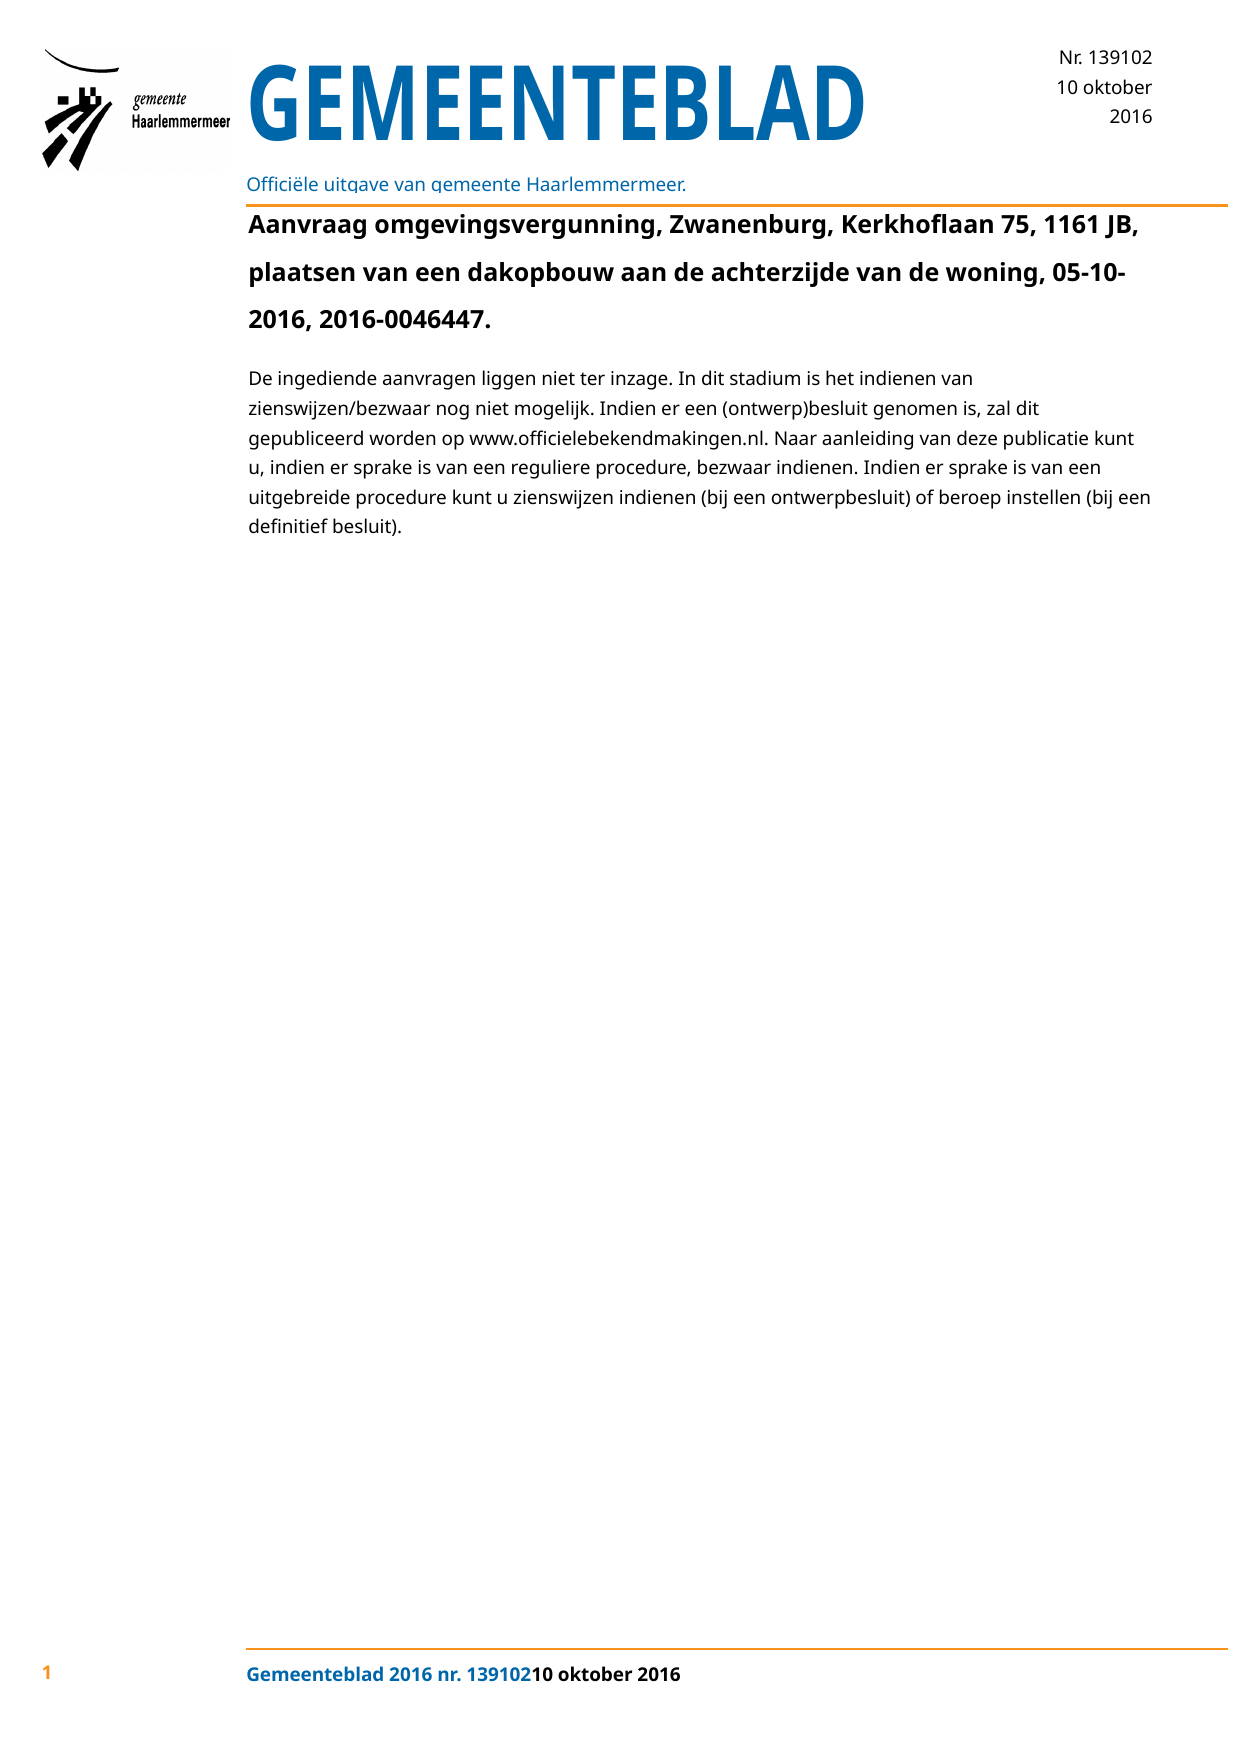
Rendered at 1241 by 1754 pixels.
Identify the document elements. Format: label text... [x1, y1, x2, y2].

text Aanvraag omgevingsvergunning, Zwanenburg, Kerkhoflaan 75, 1161 JB, plaatsen van een dakopbouw aan de achterzijde van de woning, 05-10-2016, 2016-0046447. [248, 207, 1152, 336]
picture [41, 47, 231, 172]
text De ingediende aanvragen liggen niet ter inzage. In dit stadium is het indienen van zienswijzen/bezwaar nog niet mogelijk. Indien er een (ontwerp)besluit genomen is, zal dit gepubliceerd worden op www.officielebekendmakingen.nl. Naar aanleiding van deze publicatie kunt u, indien er sprake is van een reguliere procedure, bezwaar indienen. Indien er sprake is van een uitgebreide procedure kunt u zienswijzen indienen (bij een ontwerpbesluit) of beroep instellen (bij een definitief besluit). [248, 366, 1152, 539]
